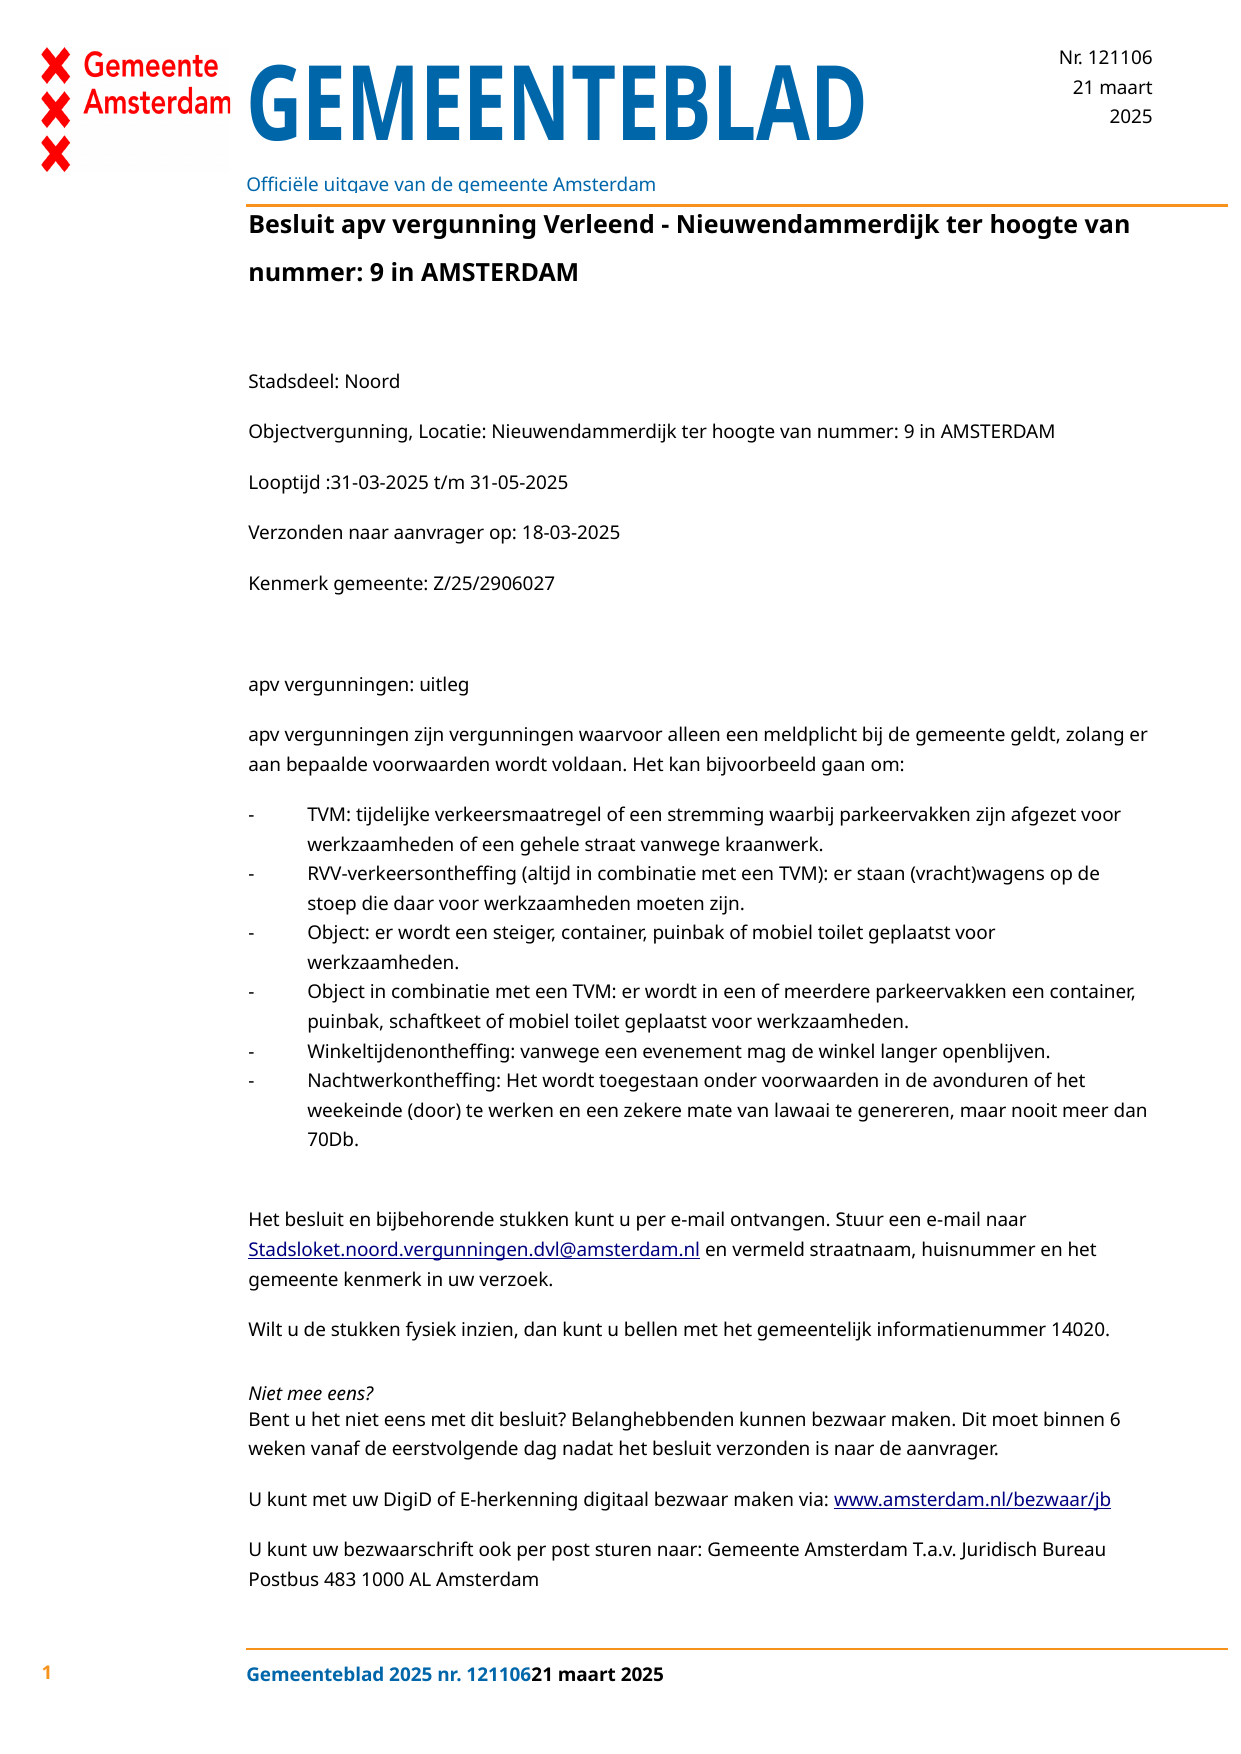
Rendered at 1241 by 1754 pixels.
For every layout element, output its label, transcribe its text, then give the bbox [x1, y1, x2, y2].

text U kunt met uw DigiD of E-herkenning digitaal bezwaar maken via: www.amsterdam.nl/bezwaar/jb [248, 1486, 1152, 1512]
text Looptijd :31-03-2025 t/m 31-05-2025 [248, 469, 1152, 495]
text apv vergunningen: uitleg [248, 671, 1152, 697]
text apv vergunningen zijn vergunningen waarvoor alleen een meldplicht bij de gemeente geldt, zolang er aan bepaalde voorwaarden wordt voldaan. Het kan bijvoorbeeld gaan om: [248, 721, 1152, 777]
list RVV-verkeersontheffing (altijd in combinatie met een TVM): er staan (vracht)wagens op de stoep die daar voor werkzaamheden moeten zijn. [248, 860, 1152, 916]
list Object in combinatie met een TVM: er wordt in een of meerdere parkeervakken een container, puinbak, schaftkeet of mobiel toilet geplaatst voor werkzaamheden. [248, 979, 1152, 1034]
text Niet mee eens? [248, 1380, 1152, 1406]
text U kunt uw bezwaarschrift ook per post sturen naar: Gemeente Amsterdam T.a.v. Juridisch Bureau Postbus 483 1000 AL Amsterdam [248, 1536, 1152, 1592]
list Nachtwerkontheffing: Het wordt toegestaan onder voorwaarden in de avonduren of het weekeinde (door) te werken en een zekere mate van lawaai te genereren, maar nooit meer dan 70Db. [248, 1067, 1152, 1152]
text Stadsdeel: Noord [248, 368, 1152, 394]
text Wilt u de stukken fysiek inzien, dan kunt u bellen met het gemeentelijk informatienummer 14020. [248, 1316, 1152, 1342]
text Objectvergunning, Locatie: Nieuwendammerdijk ter hoogte van nummer: 9 in AMSTERDAM [248, 419, 1152, 444]
list Winkeltijdenontheffing: vanwege een evenement mag de winkel langer openblijven. [248, 1038, 1152, 1064]
text Besluit apv vergunning Verleend - Nieuwendammerdijk ter hoogte van nummer: 9 in AMSTERDAM [248, 207, 1152, 288]
text Kenmerk gemeente: Z/25/2906027 [248, 570, 1152, 596]
text Verzonden naar aanvrager op: 18-03-2025 [248, 519, 1152, 545]
list Object: er wordt een steiger, container, puinbak of mobiel toilet geplaatst voor werkzaamheden. [248, 919, 1152, 975]
list TVM: tijdelijke verkeersmaatregel of een stremming waarbij parkeervakken zijn afgezet voor werkzaamheden of een gehele straat vanwege kraanwerk. [248, 801, 1152, 857]
text Bent u het niet eens met dit besluit? Belanghebbenden kunnen bezwaar maken. Dit moet binnen 6 weken vanaf de eerstvolgende dag nadat het besluit verzonden is naar de aanvrager. [248, 1406, 1152, 1461]
text Het besluit en bijbehorende stukken kunt u per e-mail ontvangen. Stuur een e-mail naar Stadsloket.noord.vergunningen.dvl@amsterdam.nl en vermeld straatnaam, huisnummer en het gemeente kenmerk in uw verzoek. [248, 1207, 1152, 1292]
picture [41, 47, 231, 172]
